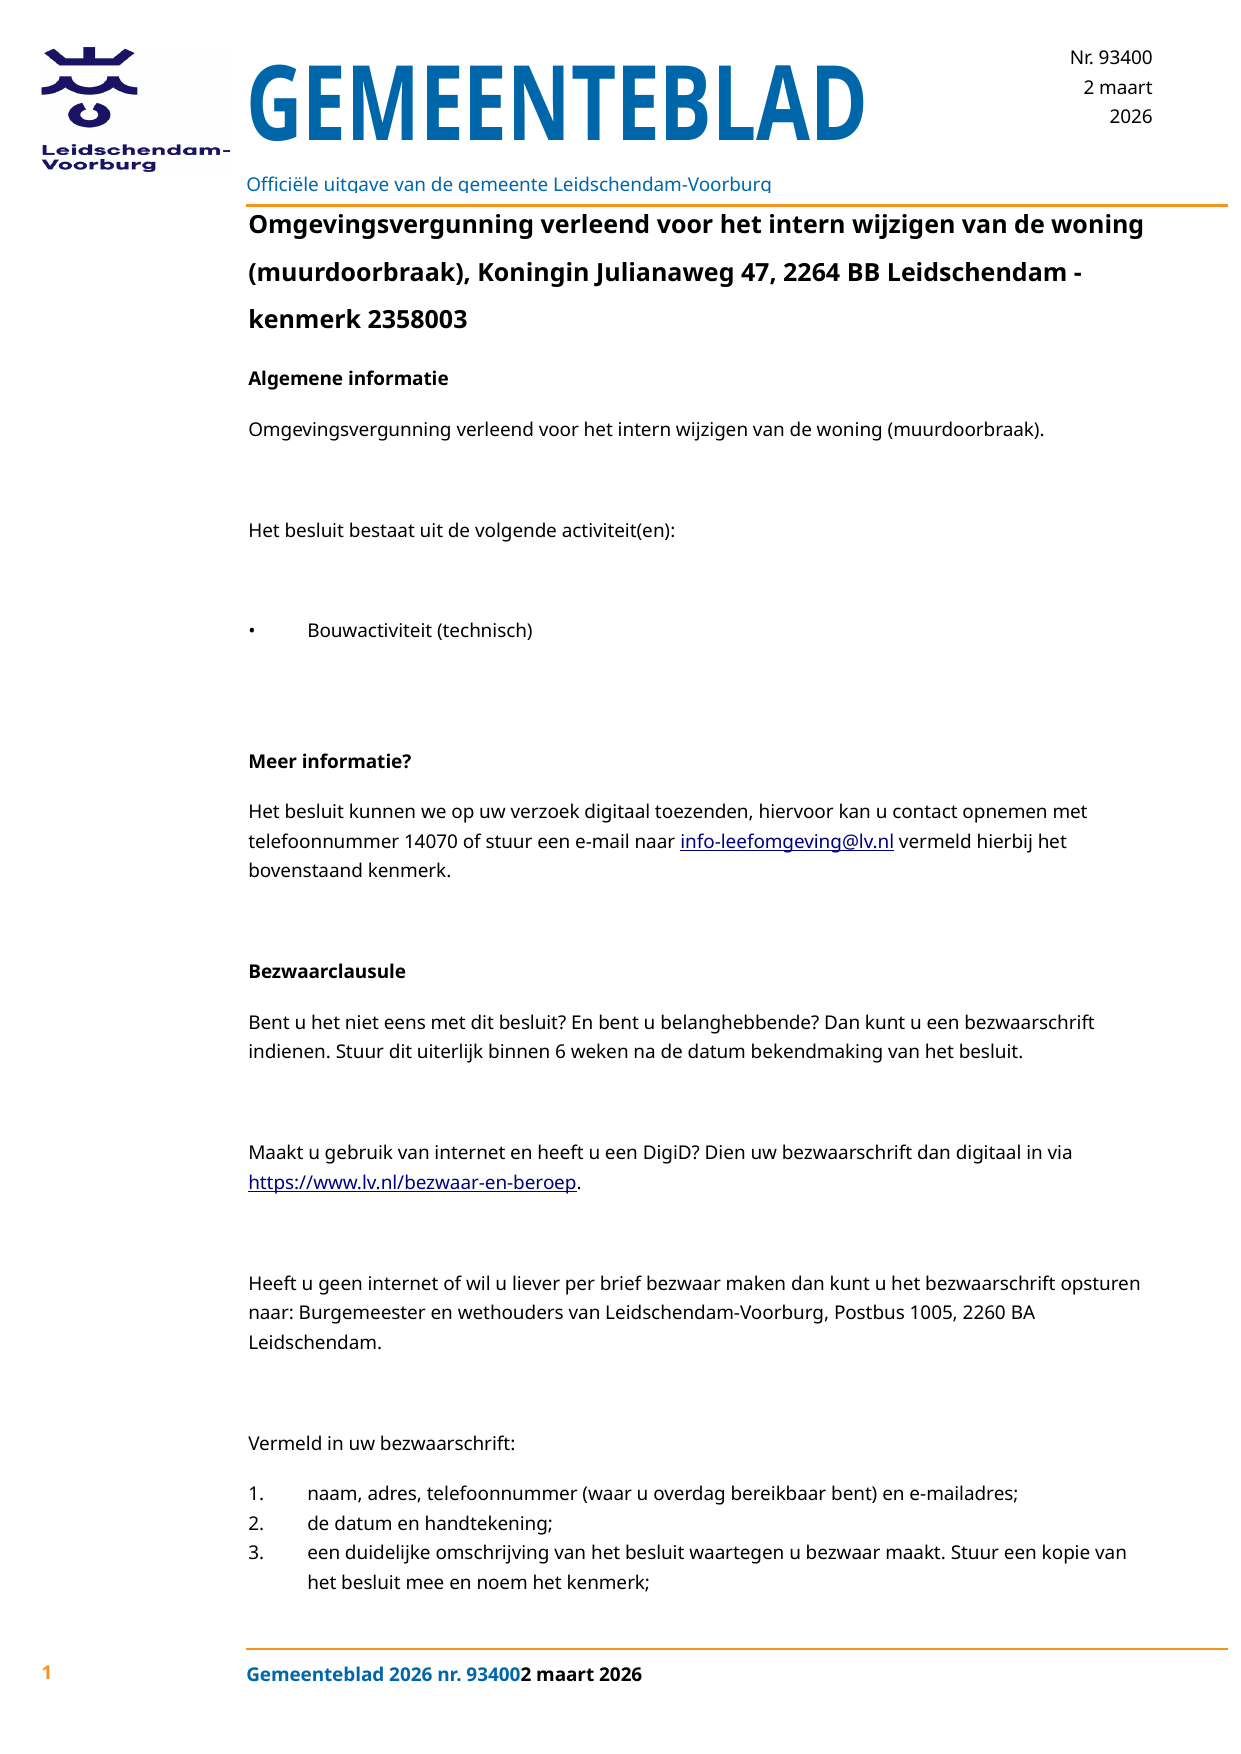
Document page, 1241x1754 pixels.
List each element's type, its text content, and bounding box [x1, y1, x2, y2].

text Het besluit bestaat uit de volgende activiteit(en): [248, 517, 1152, 542]
text Maakt u gebruik van internet en heeft u een DigiD? Dien uw bezwaarschrift dan digitaal in via https://www.lv.nl/bezwaar-en-beroep. [248, 1139, 1152, 1194]
text Omgevingsvergunning verleend voor het intern wijzigen van de woning (muurdoorbraak). [248, 416, 1152, 442]
text Heeft u geen internet of wil u liever per brief bezwaar maken dan kunt u het bezwaarschrift opsturen naar: Burgemeester en wethouders van Leidschendam-Voorburg, Postbus 1005, 2260 BA Leidschendam. [248, 1270, 1152, 1354]
list naam, adres, telefoonnummer (waar u overdag bereikbaar bent) en e-mailadres; [248, 1480, 1152, 1506]
text Algemene informatie [248, 366, 1152, 391]
text Het besluit kunnen we op uw verzoek digitaal toezenden, hiervoor kan u contact opnemen met telefoonnummer 14070 of stuur een e-mail naar info-leefomgeving@lv.nl vermeld hierbij het bovenstaand kenmerk. [248, 798, 1152, 883]
list Bouwactiviteit (technisch) [248, 618, 1152, 643]
text Bezwaarclausule [248, 958, 1152, 984]
list een duidelijke omschrijving van het besluit waartegen u bezwaar maakt. Stuur een kopie van het besluit mee en noem het kenmerk; [248, 1539, 1152, 1594]
text Omgevingsvergunning verleend voor het intern wijzigen van de woning (muurdoorbraak), Koningin Julianaweg 47, 2264 BB Leidschendam - kenmerk 2358003 [248, 207, 1152, 336]
text Meer informatie? [248, 748, 1152, 774]
list de datum en handtekening; [248, 1510, 1152, 1535]
text Vermeld in uw bezwaarschrift: [248, 1430, 1152, 1455]
text Bent u het niet eens met dit besluit? En bent u belanghebbende? Dan kunt u een bezwaarschrift indienen. Stuur dit uiterlijk binnen 6 weken na de datum bekendmaking van het besluit. [248, 1009, 1152, 1064]
picture [41, 47, 231, 172]
